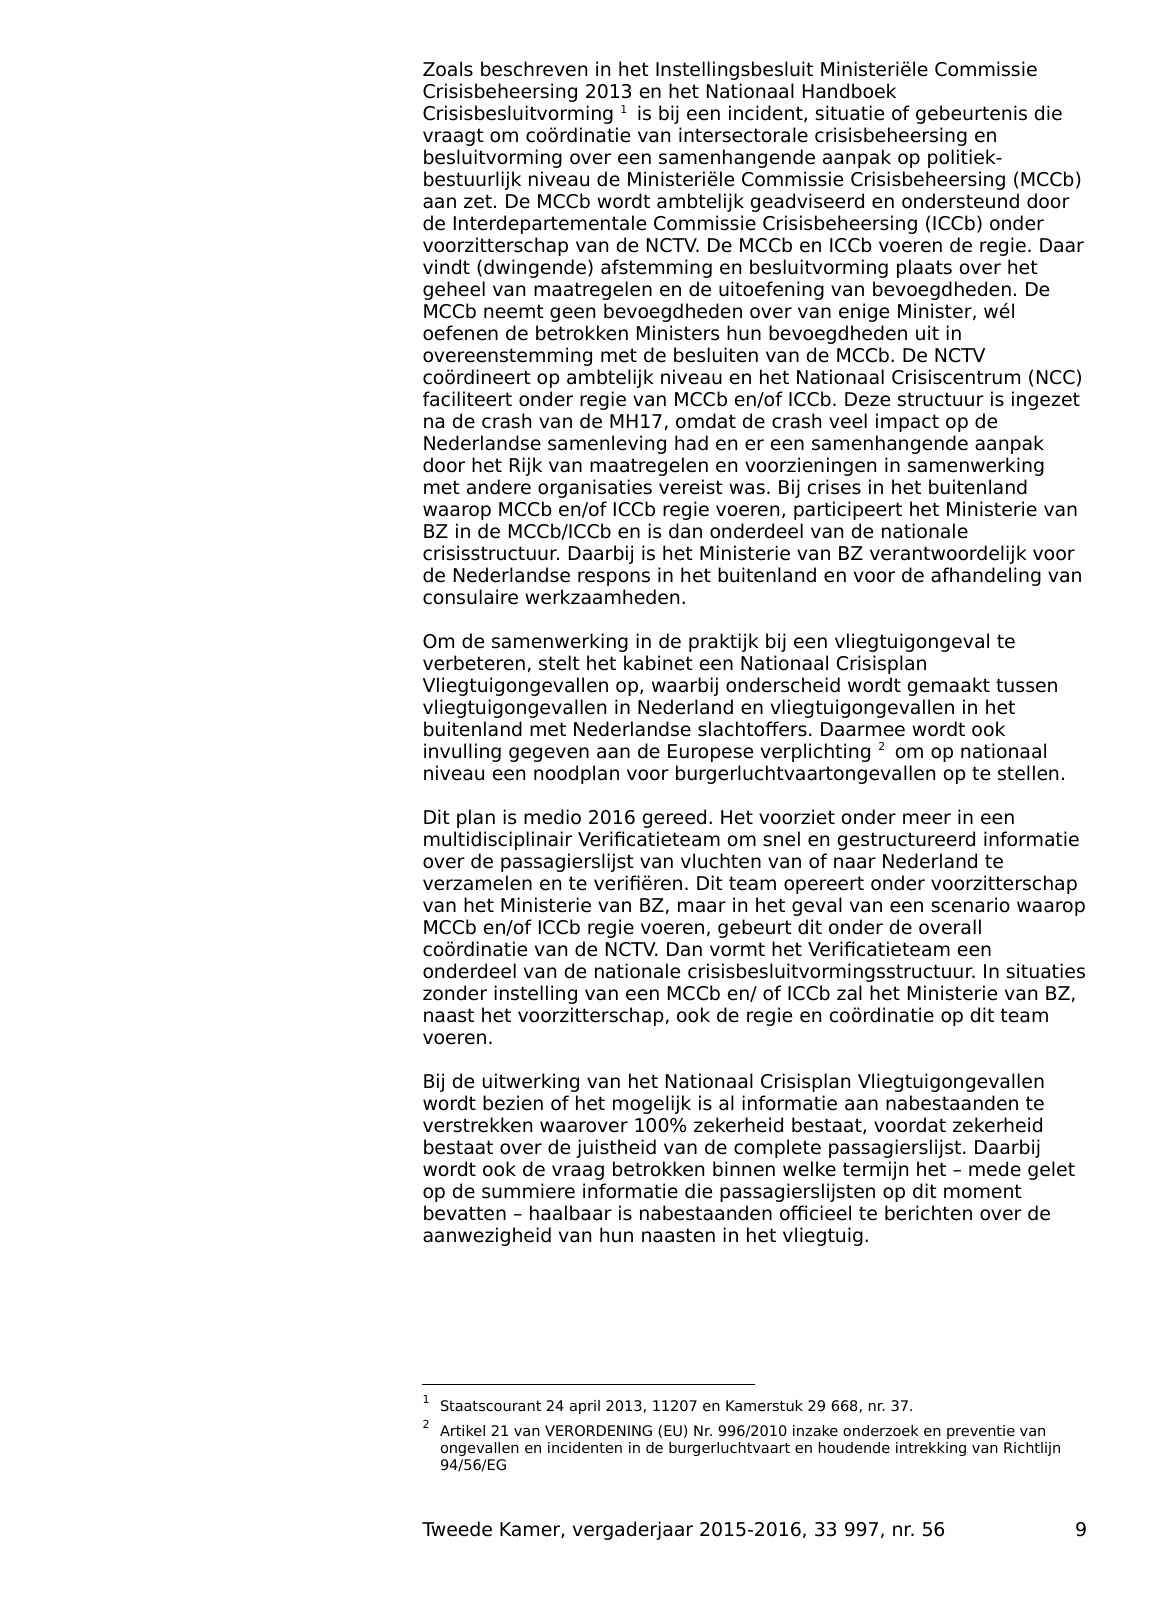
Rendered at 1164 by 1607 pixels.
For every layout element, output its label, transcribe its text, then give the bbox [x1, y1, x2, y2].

text Dit plan is medio 2016 gereed. Het voorziet onder meer in een multidisciplinair Verificatieteam om snel en gestructureerd informatie over de passagierslijst van vluchten van of naar Nederland te verzamelen en te verifiëren. Dit team opereert onder voorzitterschap van het Ministerie van BZ, maar in het geval van een scenario waarop MCCb en/of ICCb regie voeren, gebeurt dit onder de overall coördinatie van de NCTV. Dan vormt het Verificatieteam een onderdeel van de nationale crisisbesluitvormingsstructuur. In situaties zonder instelling van een MCCb en/ of ICCb zal het Ministerie van BZ, naast het voorzitterschap, ook de regie en coördinatie op dit team voeren. [422, 807, 1087, 1048]
text Zoals beschreven in het Instellingsbesluit Ministeriële Commissie Crisisbeheersing 2013 en het Nationaal Handboek Crisisbesluitvorming is bij een incident, situatie of gebeurtenis die vraagt om coördinatie van intersectorale crisisbeheersing en besluitvorming over een samenhangende aanpak op politiek-bestuurlijk niveau de Ministeriële Commissie Crisisbeheersing (MCCb) aan zet. De MCCb wordt ambtelijk geadviseerd en ondersteund door de Interdepartementale Commissie Crisisbeheersing (ICCb) onder voorzitterschap van de NCTV. De MCCb en ICCb voeren de regie. Daar vindt (dwingende) afstemming en besluitvorming plaats over het geheel van maatregelen en de uitoefening van bevoegdheden. De MCCb neemt geen bevoegdheden over van enige Minister, wél oefenen de betrokken Ministers hun bevoegdheden uit in overeenstemming met de besluiten van de MCCb. De NCTV coördineert op ambtelijk niveau en het Nationaal Crisiscentrum (NCC) faciliteert onder regie van MCCb en/of ICCb. Deze structuur is ingezet na de crash van de MH17, omdat de crash veel impact op de Nederlandse samenleving had en er een samenhangende aanpak door het Rijk van maatregelen en voorzieningen in samenwerking met andere organisaties vereist was. Bij crises in het buitenland waarop MCCb en/of ICCb regie voeren, participeert het Ministerie van BZ in de MCCb/ICCb en is dan onderdeel van de nationale crisisstructuur. Daarbij is het Ministerie van BZ verantwoordelijk voor de Nederlandse respons in het buitenland en voor de afhandeling van consulaire werkzaamheden. [422, 59, 1087, 608]
text Artikel 21 van VERORDENING (EU) Nr. 996/2010 inzake onderzoek en preventie van ongevallen en incidenten in de burgerluchtvaart en houdende intrekking van Richtlijn 94/56/EG [422, 1418, 1087, 1474]
text Staatscourant 24 april 2013, 11207 en Kamerstuk 29 668, nr. 37. [422, 1393, 1087, 1416]
text Om de samenwerking in de praktijk bij een vliegtuigongeval te verbeteren, stelt het kabinet een Nationaal Crisisplan Vliegtuigongevallen op, waarbij onderscheid wordt gemaakt tussen vliegtuigongevallen in Nederland en vliegtuigongevallen in het buitenland met Nederlandse slachtoffers. Daarmee wordt ook invulling gegeven aan de Europese verplichting om op nationaal niveau een noodplan voor burgerluchtvaartongevallen op te stellen. [422, 631, 1087, 784]
text Bij de uitwerking van het Nationaal Crisisplan Vliegtuigongevallen wordt bezien of het mogelijk is al informatie aan nabestaanden te verstrekken waarover 100% zekerheid bestaat, voordat zekerheid bestaat over de juistheid van de complete passagierslijst. Daarbij wordt ook de vraag betrokken binnen welke termijn het – mede gelet op de summiere informatie die passagierslijsten op dit moment bevatten – haalbaar is nabestaanden officieel te berichten over de aanwezigheid van hun naasten in het vliegtuig. [422, 1071, 1087, 1247]
